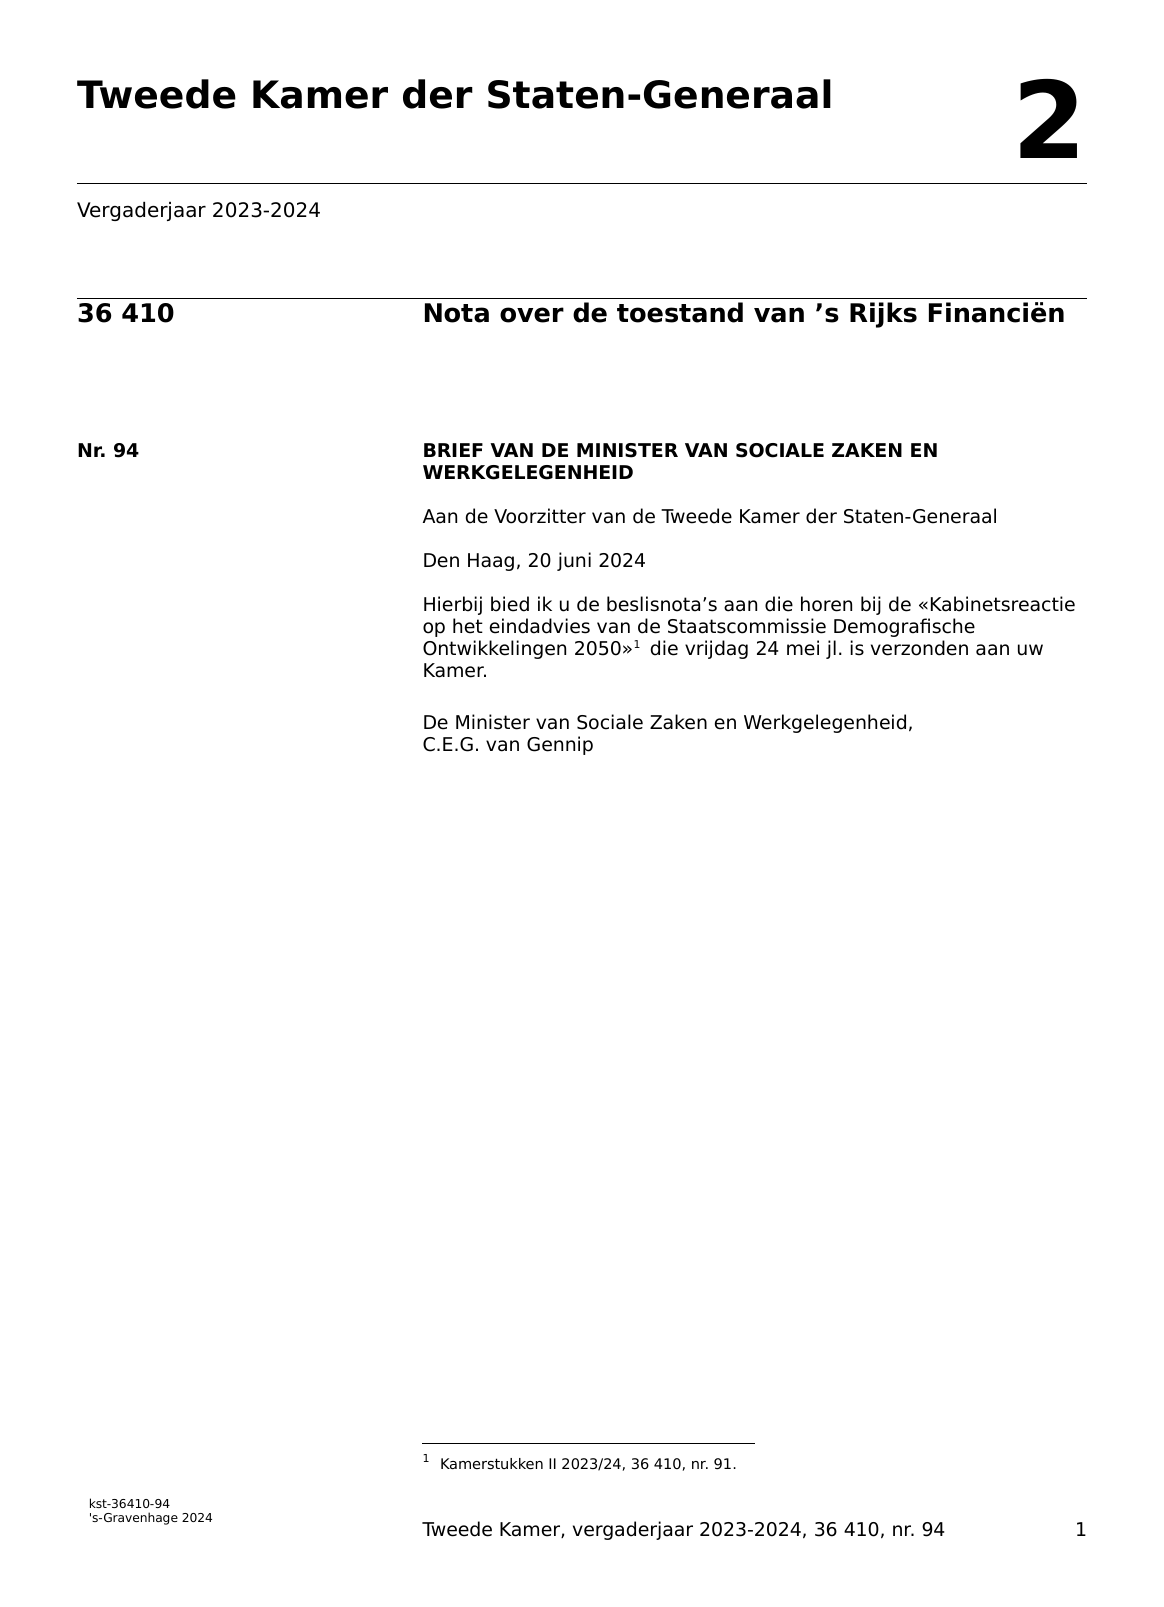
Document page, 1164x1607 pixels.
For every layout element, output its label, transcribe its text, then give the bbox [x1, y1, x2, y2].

subtitle Nr. 94 BRIEF VAN DE MINISTER VAN SOCIALE ZAKEN EN WERKGELEGENHEID [77, 440, 1087, 484]
text De Minister van Sociale Zaken en Werkgelegenheid, C.E.G. van Gennip [422, 712, 1087, 756]
text kst-36410-94 [88, 1497, 323, 1511]
text Den Haag, 20 juni 2024 [422, 550, 1087, 572]
table_header Tweede Kamer der Staten-Generaal [77, 59, 886, 183]
text Kamerstukken II 2023/24, 36 410, nr. 91. [422, 1452, 1087, 1474]
text 's-Gravenhage 2024 [88, 1511, 323, 1525]
table_header 2 [886, 59, 1087, 183]
table_cell Vergaderjaar 2023-2024 [77, 184, 1087, 298]
subtitle 36 410 Nota over de toestand van ’s Rijks Financiën [77, 299, 1087, 329]
text Aan de Voorzitter van de Tweede Kamer der Staten-Generaal [422, 506, 1087, 528]
text Hierbij bied ik u de beslisnota’s aan die horen bij de «Kabinetsreactie op het eindadvies van de Staatscommissie Demografische Ontwikkelingen 2050» die vrijdag 24 mei jl. is verzonden aan uw Kamer. [422, 594, 1087, 682]
